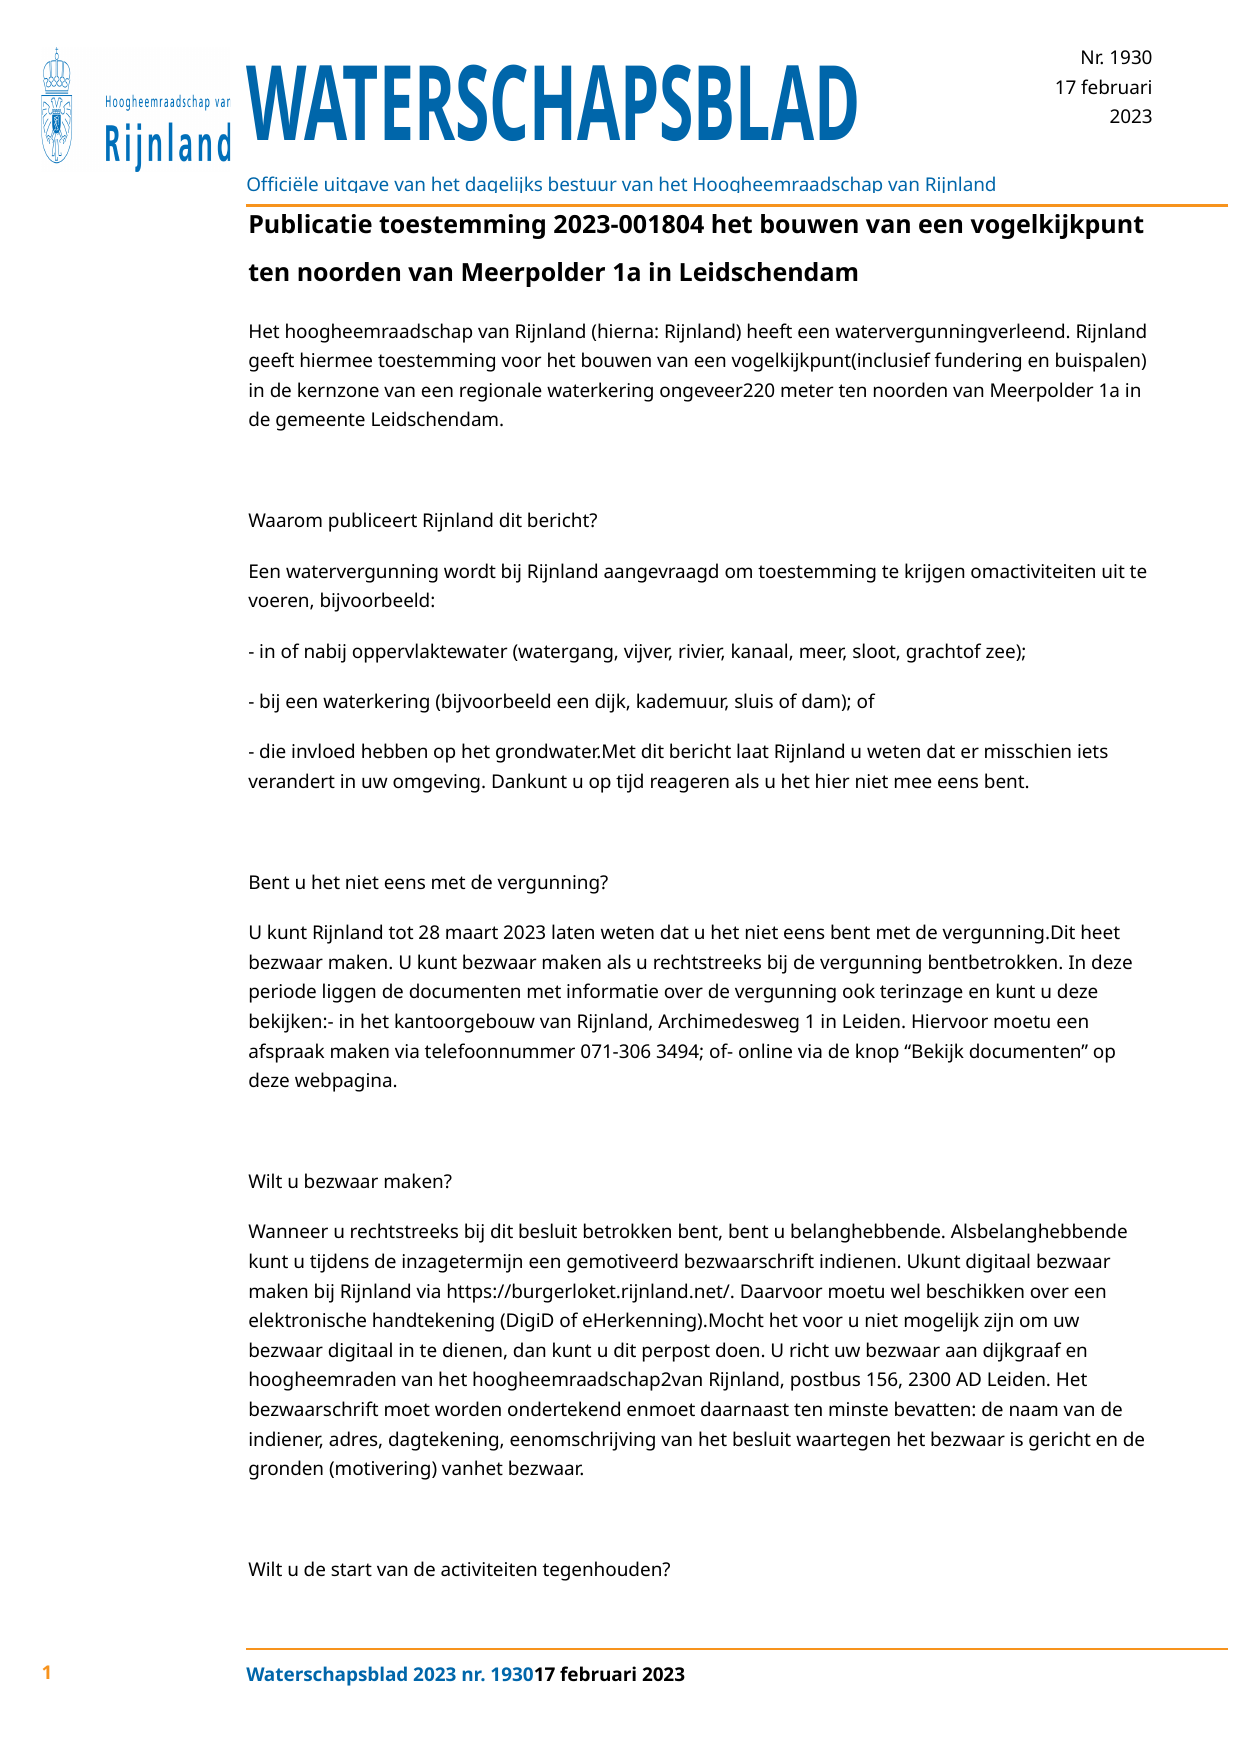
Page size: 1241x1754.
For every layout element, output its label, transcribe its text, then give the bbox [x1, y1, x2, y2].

text U kunt Rijnland tot 28 maart 2023 laten weten dat u het niet eens bent met de vergunning.Dit heet bezwaar maken. U kunt bezwaar maken als u rechtstreeks bij de vergunning bentbetrokken. In deze periode liggen de documenten met informatie over de vergunning ook terinzage en kunt u deze bekijken:- in het kantoorgebouw van Rijnland, Archimedesweg 1 in Leiden. Hiervoor moetu een afspraak maken via telefoonnummer 071-306 3494; of- online via de knop “Bekijk documenten” op deze webpagina. [248, 919, 1152, 1093]
text - bij een waterkering (bijvoorbeeld een dijk, kademuur, sluis of dam); of [248, 688, 1152, 714]
text Het hoogheemraadschap van Rijnland (hierna: Rijnland) heeft een watervergunningverleend. Rijnland geeft hiermee toestemming voor het bouwen van een vogelkijkpunt(inclusief fundering en buispalen) in de kernzone van een regionale waterkering ongeveer220 meter ten noorden van Meerpolder 1a in de gemeente Leidschendam. [248, 318, 1152, 432]
text Waarom publiceert Rijnland dit bericht? [248, 507, 1152, 533]
text Bent u het niet eens met de vergunning? [248, 869, 1152, 895]
text Wilt u bezwaar maken? [248, 1168, 1152, 1194]
text - die invloed hebben op het grondwater.Met dit bericht laat Rijnland u weten dat er misschien iets verandert in uw omgeving. Dankunt u op tijd reageren als u het hier niet mee eens bent. [248, 739, 1152, 794]
text Wilt u de start van de activiteiten tegenhouden? [248, 1556, 1152, 1582]
picture [41, 47, 231, 172]
text Wanneer u rechtstreeks bij dit besluit betrokken bent, bent u belanghebbende. Alsbelanghebbende kunt u tijdens de inzagetermijn een gemotiveerd bezwaarschrift indienen. Ukunt digitaal bezwaar maken bij Rijnland via https://burgerloket.rijnland.net/. Daarvoor moetu wel beschikken over een elektronische handtekening (DigiD of eHerkenning).Mocht het voor u niet mogelijk zijn om uw bezwaar digitaal in te dienen, dan kunt u dit perpost doen. U richt uw bezwaar aan dijkgraaf en hoogheemraden van het hoogheemraadschap2van Rijnland, postbus 156, 2300 AD Leiden. Het bezwaarschrift moet worden ondertekend enmoet daarnaast ten minste bevatten: de naam van de indiener, adres, dagtekening, eenomschrijving van het besluit waartegen het bezwaar is gericht en de gronden (motivering) vanhet bezwaar. [248, 1219, 1152, 1481]
text - in of nabij oppervlaktewater (watergang, vijver, rivier, kanaal, meer, sloot, grachtof zee); [248, 638, 1152, 664]
text Een watervergunning wordt bij Rijnland aangevraagd om toestemming te krijgen omactiviteiten uit te voeren, bijvoorbeeld: [248, 558, 1152, 613]
text Publicatie toestemming 2023-001804 het bouwen van een vogelkijkpunt ten noorden van Meerpolder 1a in Leidschendam [248, 207, 1152, 288]
